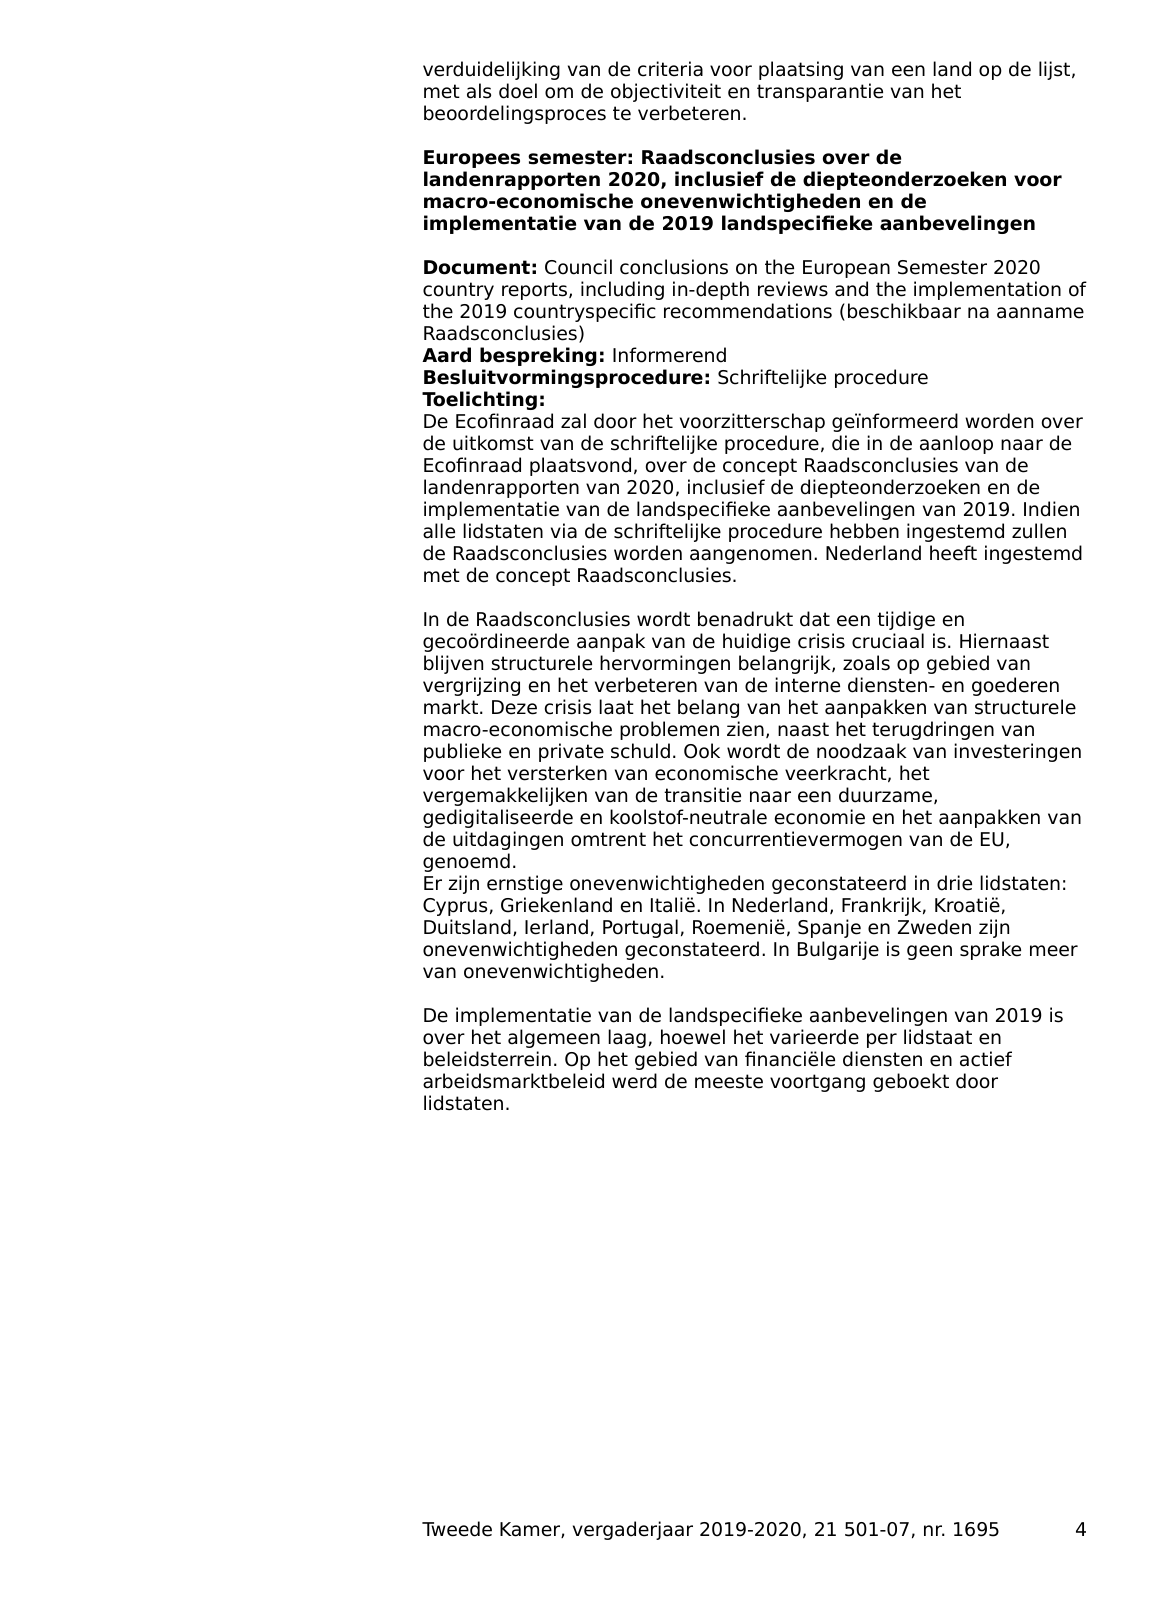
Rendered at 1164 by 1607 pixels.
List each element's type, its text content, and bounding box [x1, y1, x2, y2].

text Er zijn ernstige onevenwichtigheden geconstateerd in drie lidstaten: Cyprus, Griekenland en Italië. In Nederland, Frankrijk, Kroatië, Duitsland, Ierland, Portugal, Roemenië, Spanje en Zweden zijn onevenwichtigheden geconstateerd. In Bulgarije is geen sprake meer van onevenwichtigheden. [422, 873, 1087, 983]
text Besluitvormingsprocedure: Schriftelijke procedure [422, 367, 1087, 389]
text Toelichting: [422, 389, 1087, 411]
text verduidelijking van de criteria voor plaatsing van een land op de lijst, met als doel om de objectiviteit en transparantie van het beoordelingsproces te verbeteren. [422, 59, 1087, 125]
text In de Raadsconclusies wordt benadrukt dat een tijdige en gecoördineerde aanpak van de huidige crisis cruciaal is. Hiernaast blijven structurele hervormingen belangrijk, zoals op gebied van vergrijzing en het verbeteren van de interne diensten- en goederen markt. Deze crisis laat het belang van het aanpakken van structurele macro-economische problemen zien, naast het terugdringen van publieke en private schuld. Ook wordt de noodzaak van investeringen voor het versterken van economische veerkracht, het vergemakkelijken van de transitie naar een duurzame, gedigitaliseerde en koolstof-neutrale economie en het aanpakken van de uitdagingen omtrent het concurrentievermogen van de EU, genoemd. [422, 609, 1087, 873]
text Aard bespreking: Informerend [422, 345, 1087, 367]
text De implementatie van de landspecifieke aanbevelingen van 2019 is over het algemeen laag, hoewel het varieerde per lidstaat en beleidsterrein. Op het gebied van financiële diensten en actief arbeidsmarktbeleid werd de meeste voortgang geboekt door lidstaten. [422, 1005, 1087, 1115]
text Document: Council conclusions on the European Semester 2020 country reports, including in-depth reviews and the implementation of the 2019 countryspecific recommendations (beschikbaar na aanname Raadsconclusies) [422, 257, 1087, 345]
text De Ecofinraad zal door het voorzitterschap geïnformeerd worden over de uitkomst van de schriftelijke procedure, die in de aanloop naar de Ecofinraad plaatsvond, over de concept Raadsconclusies van de landenrapporten van 2020, inclusief de diepteonderzoeken en de implementatie van de landspecifieke aanbevelingen van 2019. Indien alle lidstaten via de schriftelijke procedure hebben ingestemd zullen de Raadsconclusies worden aangenomen. Nederland heeft ingestemd met de concept Raadsconclusies. [422, 411, 1087, 587]
subtitle Europees semester: Raadsconclusies over de landenrapporten 2020, inclusief de diepteonderzoeken voor macro-economische onevenwichtigheden en de implementatie van de 2019 landspecifieke aanbevelingen [422, 147, 1087, 235]
